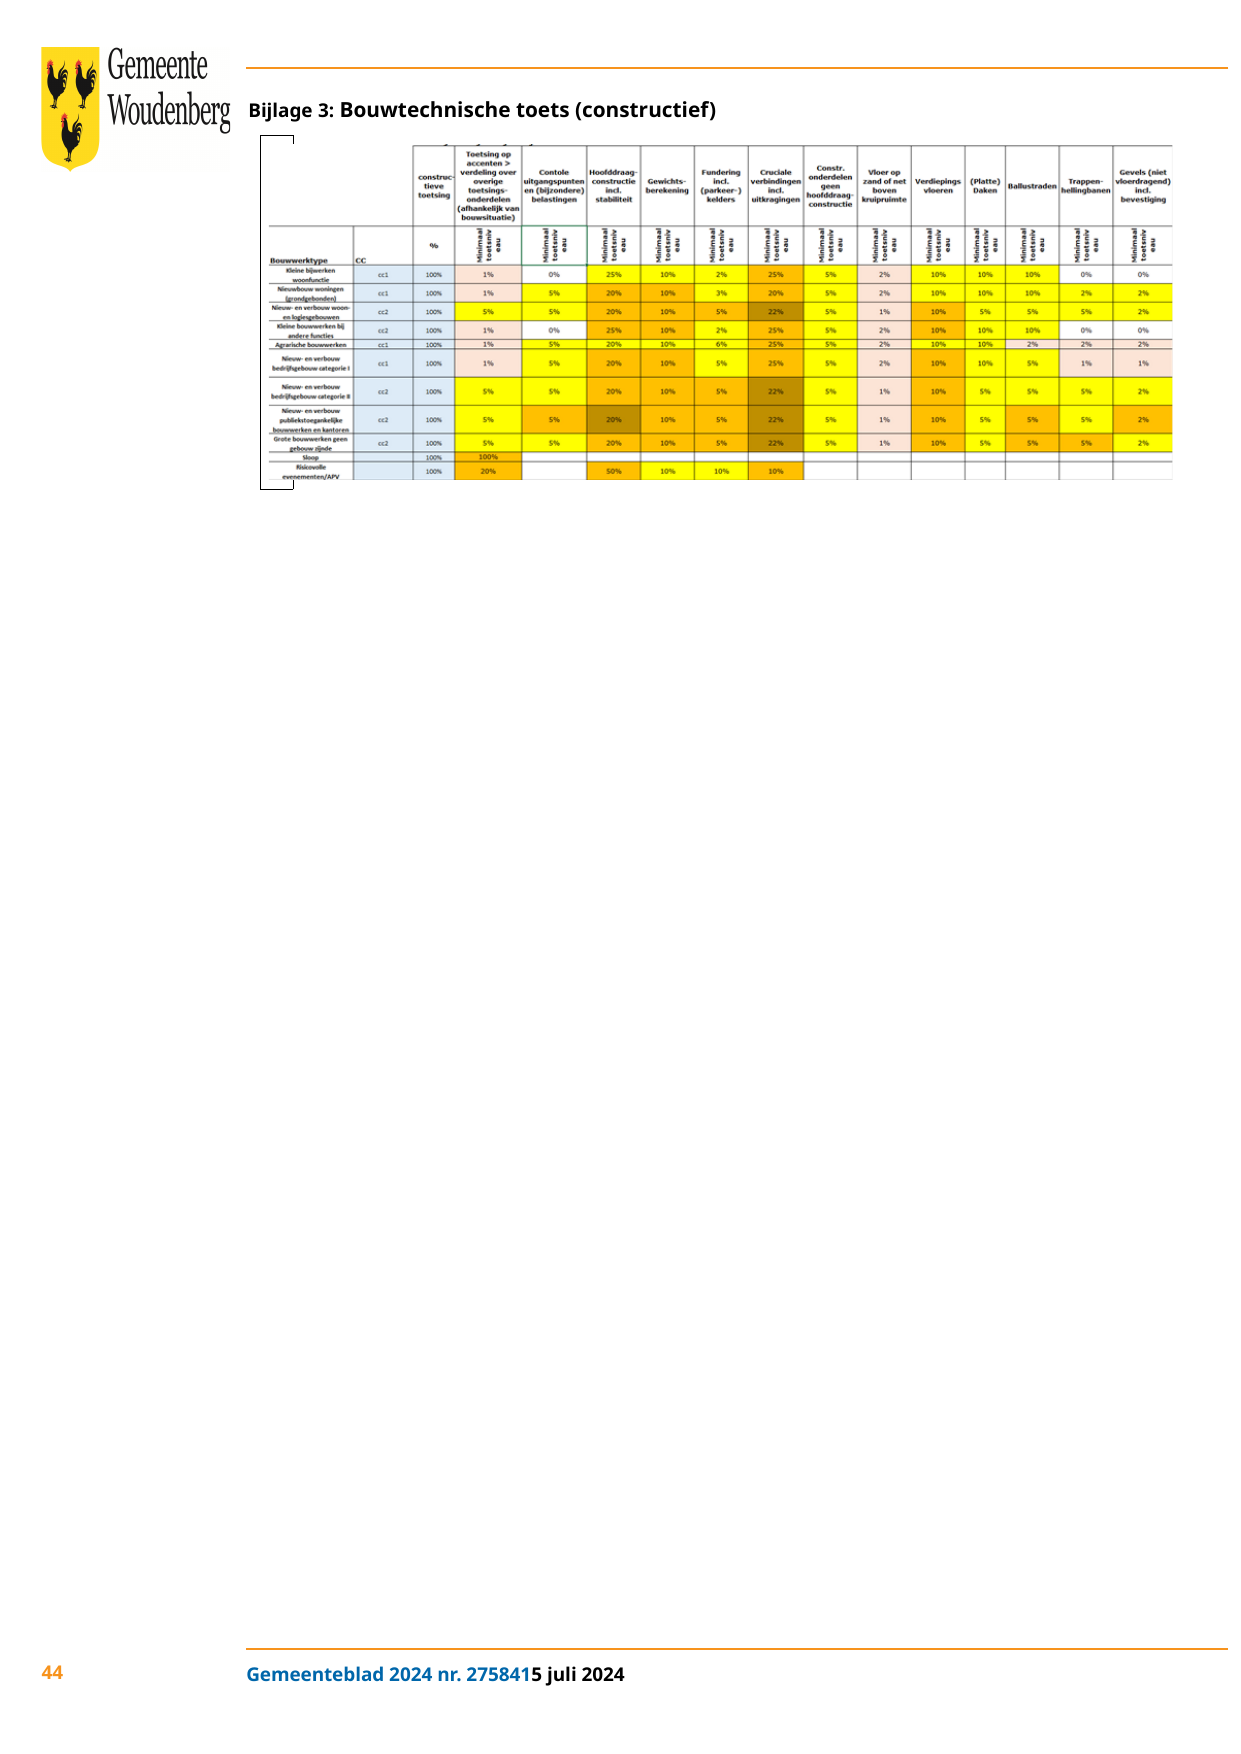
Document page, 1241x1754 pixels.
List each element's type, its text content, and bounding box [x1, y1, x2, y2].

picture [41, 47, 231, 172]
picture [268, 144, 1173, 480]
text Bijlage 3: Bouwtechnische toets (constructief) [248, 95, 1152, 123]
